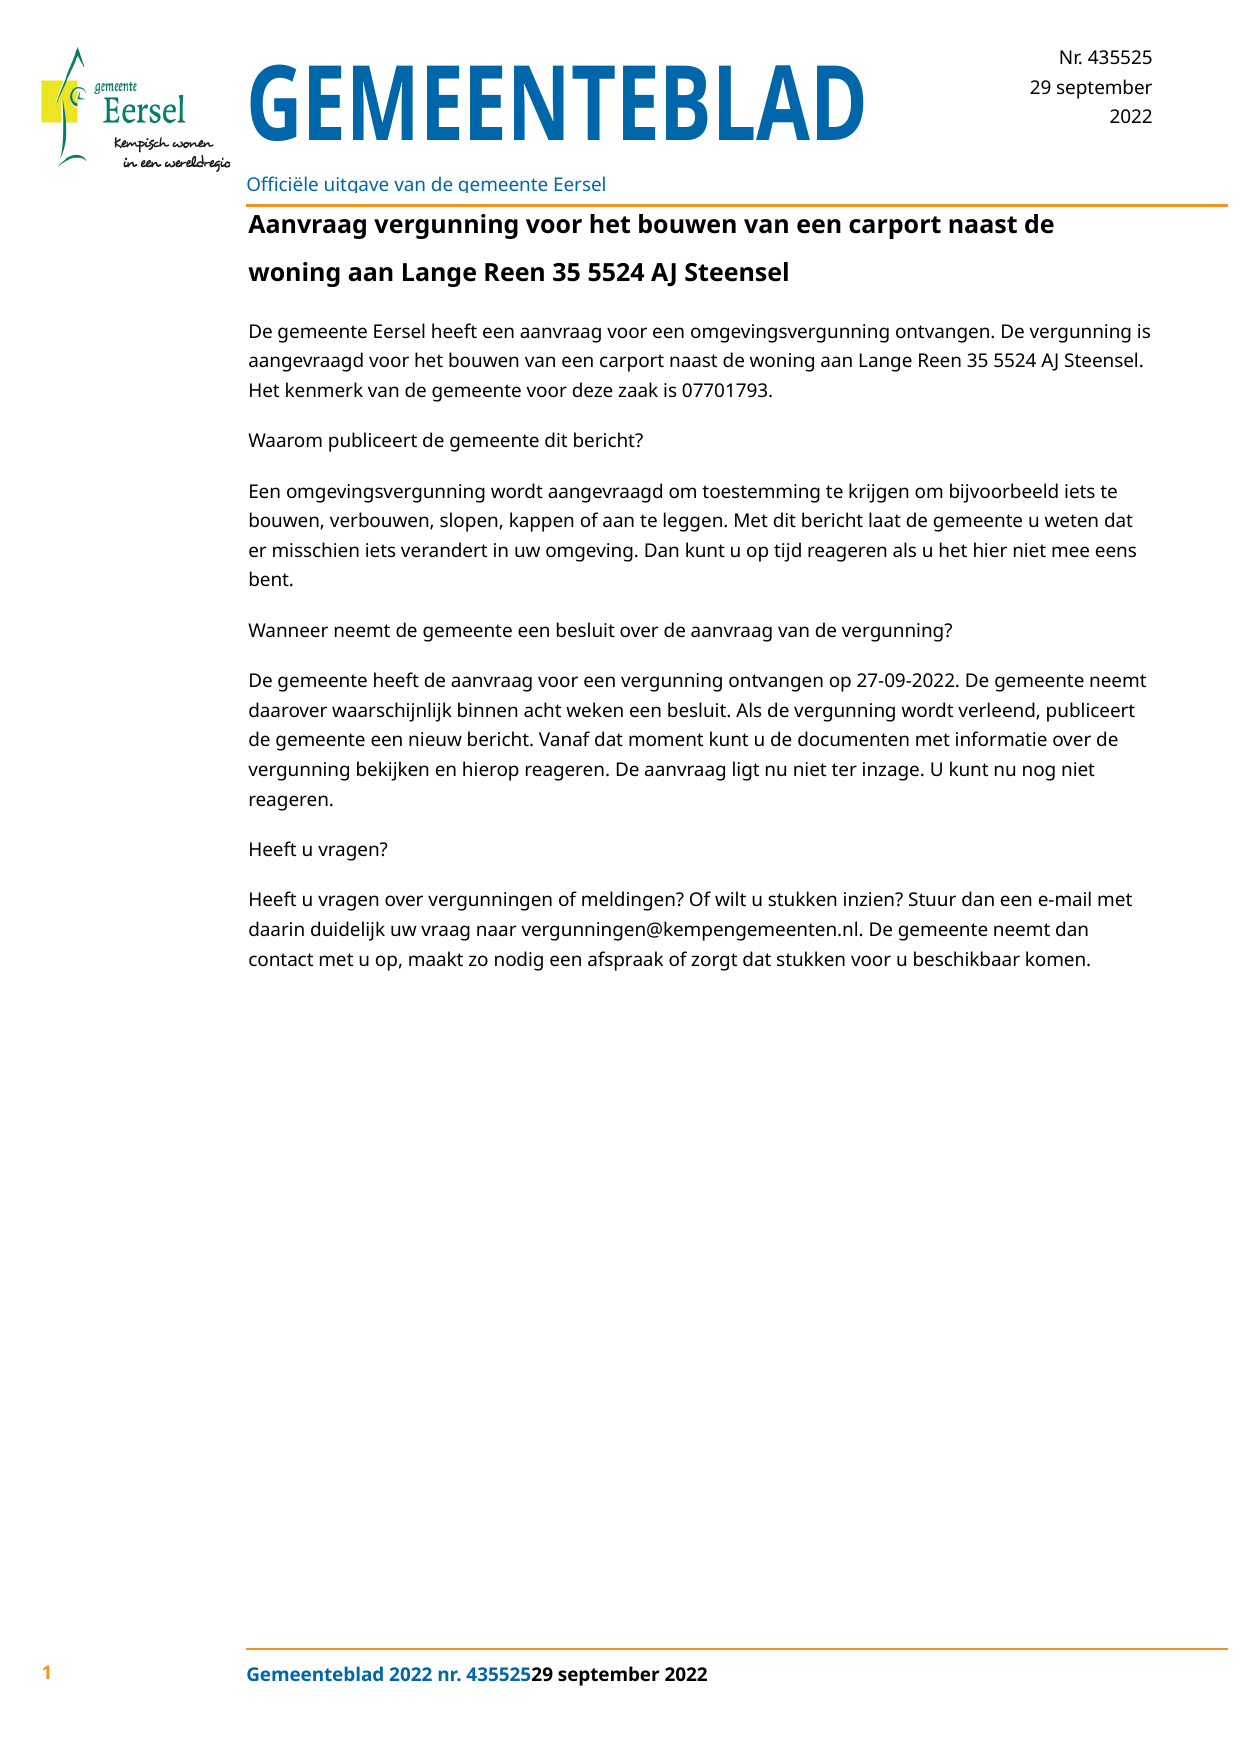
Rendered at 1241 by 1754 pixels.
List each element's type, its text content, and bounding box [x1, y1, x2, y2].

text Een omgevingsvergunning wordt aangevraagd om toestemming te krijgen om bijvoorbeeld iets te bouwen, verbouwen, slopen, kappen of aan te leggen. Met dit bericht laat de gemeente u weten dat er misschien iets verandert in uw omgeving. Dan kunt u op tijd reageren als u het hier niet mee eens bent. [248, 478, 1152, 592]
text Aanvraag vergunning voor het bouwen van een carport naast de woning aan Lange Reen 35 5524 AJ Steensel [248, 207, 1152, 288]
text Heeft u vragen? [248, 836, 1152, 862]
text De gemeente Eersel heeft een aanvraag voor een omgevingsvergunning ontvangen. De vergunning is aangevraagd voor het bouwen van een carport naast de woning aan Lange Reen 35 5524 AJ Steensel. Het kenmerk van de gemeente voor deze zaak is 07701793. [248, 318, 1152, 403]
text Wanneer neemt de gemeente een besluit over de aanvraag van de vergunning? [248, 617, 1152, 643]
text De gemeente heeft de aanvraag voor een vergunning ontvangen op 27-09-2022. De gemeente neemt daarover waarschijnlijk binnen acht weken een besluit. Als de vergunning wordt verleend, publiceert de gemeente een nieuw bericht. Vanaf dat moment kunt u de documenten met informatie over de vergunning bekijken en hierop reageren. De aanvraag ligt nu niet ter inzage. U kunt nu nog niet reageren. [248, 667, 1152, 812]
text Heeft u vragen over vergunningen of meldingen? Of wilt u stukken inzien? Stuur dan een e-mail met daarin duidelijk uw vraag naar vergunningen@kempengemeenten.nl. De gemeente neemt dan contact met u op, maakt zo nodig een afspraak of zorgt dat stukken voor u beschikbaar komen. [248, 887, 1152, 972]
picture [41, 47, 231, 172]
text Waarom publiceert de gemeente dit bericht? [248, 427, 1152, 453]
